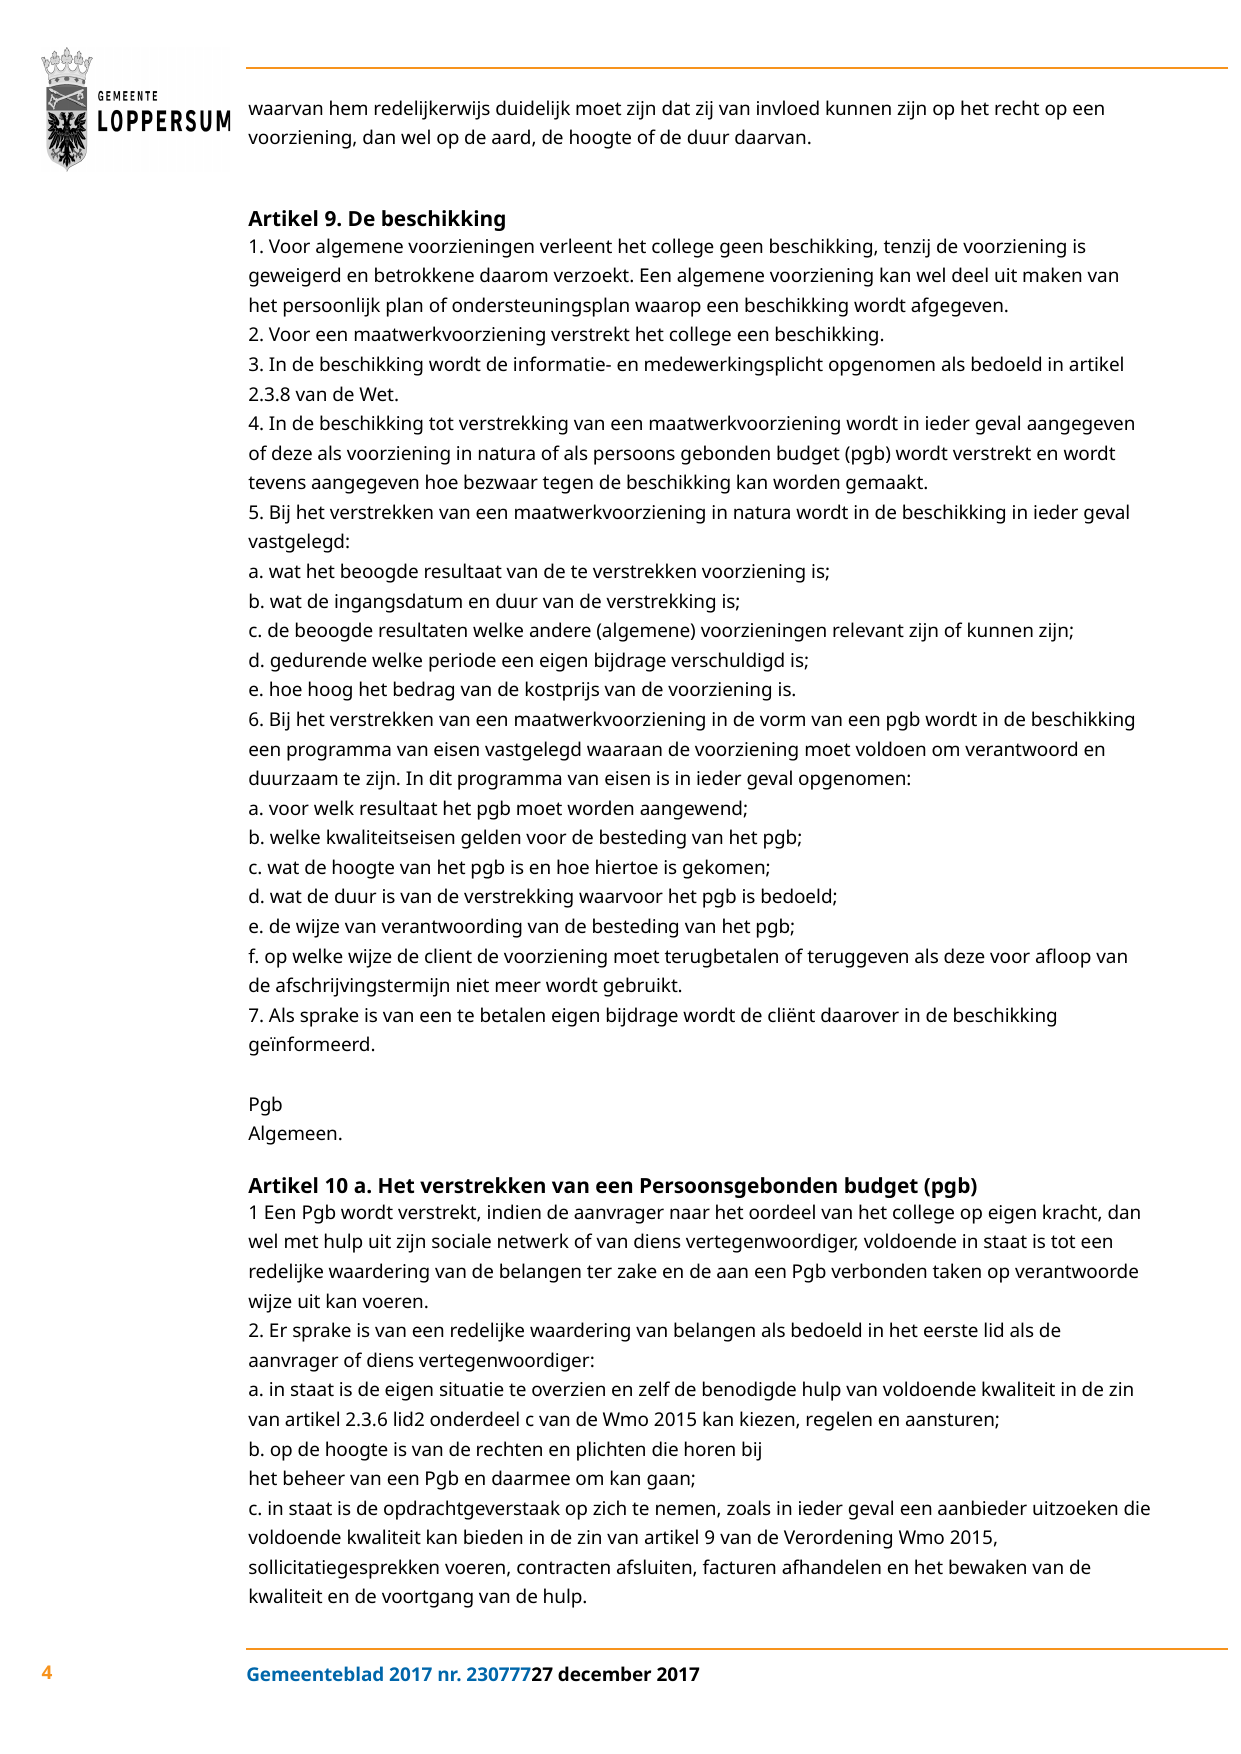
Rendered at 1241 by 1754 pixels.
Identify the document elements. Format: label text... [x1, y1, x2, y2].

text b. welke kwaliteitseisen gelden voor de besteding van het pgb; [248, 824, 1152, 850]
text f. op welke wijze de client de voorziening moet terugbetalen of teruggeven als deze voor afloop van de afschrijvingstermijn niet meer wordt gebruikt. [248, 943, 1152, 998]
text 5. Bij het verstrekken van een maatwerkvoorziening in natura wordt in de beschikking in ieder geval vastgelegd: [248, 499, 1152, 554]
text a. voor welk resultaat het pgb moet worden aangewend; [248, 795, 1152, 821]
text b. op de hoogte is van de rechten en plichten die horen bij [248, 1436, 1152, 1462]
text Artikel 9. De beschikking [248, 204, 1152, 233]
text 1. Voor algemene voorzieningen verleent het college geen beschikking, tenzij de voorziening is geweigerd en betrokkene daarom verzoekt. Een algemene voorziening kan wel deel uit maken van het persoonlijk plan of ondersteuningsplan waarop een beschikking wordt afgegeven. [248, 233, 1152, 318]
text b. wat de ingangsdatum en duur van de verstrekking is; [248, 588, 1152, 613]
picture [41, 47, 231, 172]
text d. wat de duur is van de verstrekking waarvoor het pgb is bedoeld; [248, 884, 1152, 909]
text e. de wijze van verantwoording van de besteding van het pgb; [248, 913, 1152, 939]
text a. in staat is de eigen situatie te overzien en zelf de benodigde hulp van voldoende kwaliteit in de zin van artikel 2.3.6 lid2 onderdeel c van de Wmo 2015 kan kiezen, regelen en aansturen; [248, 1377, 1152, 1432]
text Algemeen. [248, 1120, 1152, 1146]
text 1 Een Pgb wordt verstrekt, indien de aanvrager naar het oordeel van het college op eigen kracht, dan wel met hulp uit zijn sociale netwerk of van diens vertegenwoordiger, voldoende in staat is tot een redelijke waardering van de belangen ter zake en de aan een Pgb verbonden taken op verantwoorde wijze uit kan voeren. [248, 1199, 1152, 1314]
text waarvan hem redelijkerwijs duidelijk moet zijn dat zij van invloed kunnen zijn op het recht op een voorziening, dan wel op de aard, de hoogte of de duur daarvan. [248, 95, 1152, 150]
text a. wat het beoogde resultaat van de te verstrekken voorziening is; [248, 558, 1152, 584]
text 2. Er sprake is van een redelijke waardering van belangen als bedoeld in het eerste lid als de aanvrager of diens vertegenwoordiger: [248, 1317, 1152, 1373]
text c. in staat is de opdrachtgeverstaak op zich te nemen, zoals in ieder geval een aanbieder uitzoeken die voldoende kwaliteit kan bieden in de zin van artikel 9 van de Verordening Wmo 2015, sollicitatiegesprekken voeren, contracten afsluiten, facturen afhandelen en het bewaken van de kwaliteit en de voortgang van de hulp. [248, 1495, 1152, 1609]
text het beheer van een Pgb en daarmee om kan gaan; [248, 1465, 1152, 1491]
text 2. Voor een maatwerkvoorziening verstrekt het college een beschikking. [248, 322, 1152, 347]
text e. hoe hoog het bedrag van de kostprijs van de voorziening is. [248, 677, 1152, 702]
text 6. Bij het verstrekken van een maatwerkvoorziening in de vorm van een pgb wordt in de beschikking een programma van eisen vastgelegd waaraan de voorziening moet voldoen om verantwoord en duurzaam te zijn. In dit programma van eisen is in ieder geval opgenomen: [248, 706, 1152, 791]
text d. gedurende welke periode een eigen bijdrage verschuldigd is; [248, 647, 1152, 673]
text Pgb [248, 1091, 1152, 1116]
text 7. Als sprake is van een te betalen eigen bijdrage wordt de cliënt daarover in de beschikking geïnformeerd. [248, 1002, 1152, 1057]
text 4. In de beschikking tot verstrekking van een maatwerkvoorziening wordt in ieder geval aangegeven of deze als voorziening in natura of als persoons gebonden budget (pgb) wordt verstrekt en wordt tevens aangegeven hoe bezwaar tegen de beschikking kan worden gemaakt. [248, 410, 1152, 495]
text 3. In de beschikking wordt de informatie- en medewerkingsplicht opgenomen als bedoeld in artikel 2.3.8 van de Wet. [248, 351, 1152, 406]
text Artikel 10 a. Het verstrekken van een Persoonsgebonden budget (pgb) [248, 1171, 1152, 1199]
text c. de beoogde resultaten welke andere (algemene) voorzieningen relevant zijn of kunnen zijn; [248, 617, 1152, 643]
text c. wat de hoogte van het pgb is en hoe hiertoe is gekomen; [248, 854, 1152, 880]
